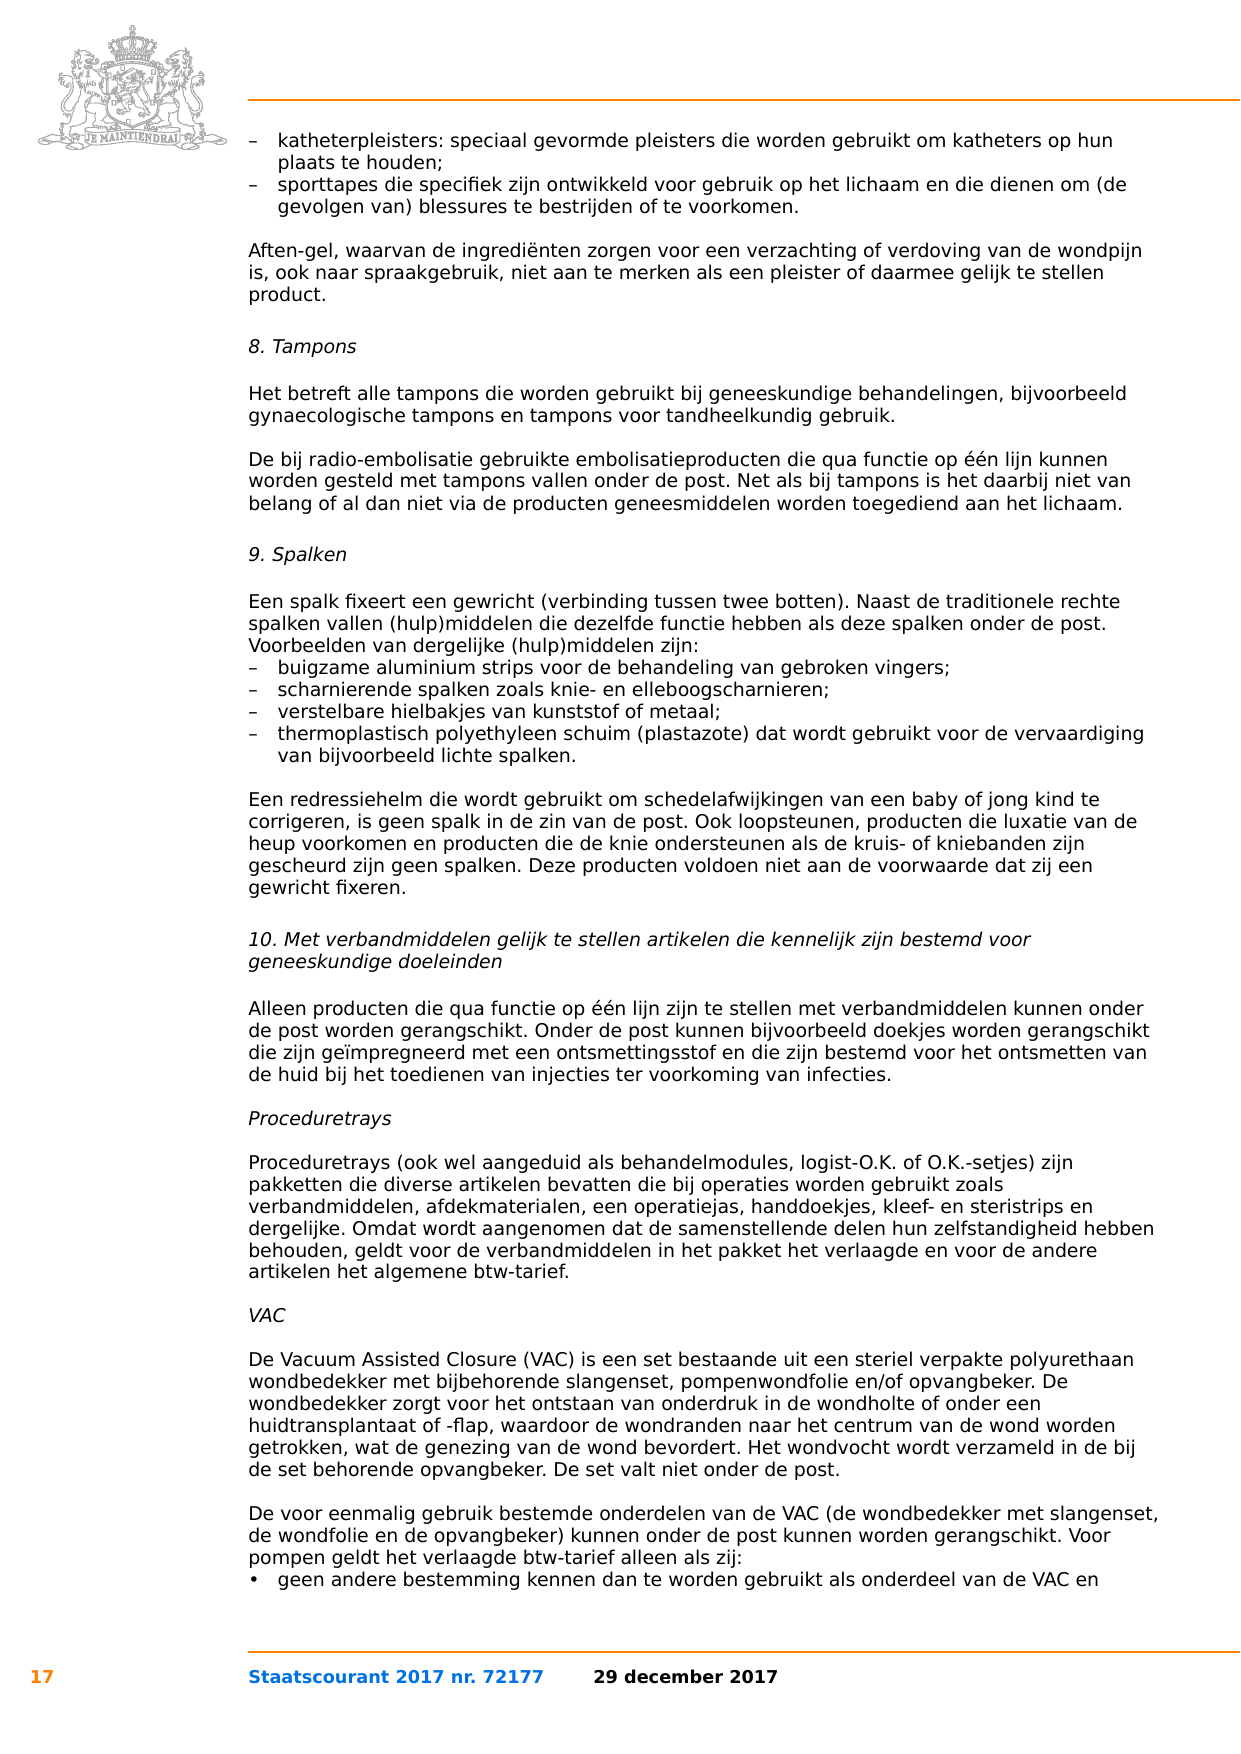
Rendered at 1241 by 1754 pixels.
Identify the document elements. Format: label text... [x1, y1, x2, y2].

text • geen andere bestemming kennen dan te worden gebruikt als onderdeel van de VAC en [248, 1569, 1163, 1591]
text – scharnierende spalken zoals knie- en elleboogscharnieren; [248, 679, 1163, 701]
subtitle 8. Tampons [248, 336, 1163, 358]
text Aften-gel, waarvan de ingrediënten zorgen voor een verzachting of verdoving van de wondpijn is, ook naar spraakgebruik, niet aan te merken als een pleister of daarmee gelijk te stellen product. [248, 240, 1163, 306]
subtitle VAC [248, 1305, 1163, 1327]
text – verstelbare hielbakjes van kunststof of metaal; [248, 701, 1163, 723]
text – sporttapes die specifiek zijn ontwikkeld voor gebruik op het lichaam en die dienen om (de gevolgen van) blessures te bestrijden of te voorkomen. [248, 174, 1163, 218]
text Alleen producten die qua functie op één lijn zijn te stellen met verbandmiddelen kunnen onder de post worden gerangschikt. Onder de post kunnen bijvoorbeeld doekjes worden gerangschikt die zijn geïmpregneerd met een ontsmettingsstof en die zijn bestemd voor het ontsmetten van de huid bij het toedienen van injecties ter voorkoming van infecties. [248, 998, 1163, 1086]
text Het betreft alle tampons die worden gebruikt bij geneeskundige behandelingen, bijvoorbeeld gynaecologische tampons en tampons voor tandheelkundig gebruik. [248, 383, 1163, 427]
text De bij radio-embolisatie gebruikte embolisatieproducten die qua functie op één lijn kunnen worden gesteld met tampons vallen onder de post. Net als bij tampons is het daarbij niet van belang of al dan niet via de producten geneesmiddelen worden toegediend aan het lichaam. [248, 448, 1163, 514]
text Proceduretrays (ook wel aangeduid als behandelmodules, logist-O.K. of O.K.-setjes) zijn pakketten die diverse artikelen bevatten die bij operaties worden gebruikt zoals verbandmiddelen, afdekmaterialen, een operatiejas, handdoekjes, kleef- en steristrips en dergelijke. Omdat wordt aangenomen dat de samenstellende delen hun zelfstandigheid hebben behouden, geldt voor de verbandmiddelen in het pakket het verlaagde en voor de andere artikelen het algemene btw-tarief. [248, 1152, 1163, 1283]
text De voor eenmalig gebruik bestemde onderdelen van de VAC (de wondbedekker met slangenset, de wondfolie en de opvangbeker) kunnen onder de post kunnen worden gerangschikt. Voor pompen geldt het verlaagde btw-tarief alleen als zij: [248, 1503, 1163, 1569]
subtitle 10. Met verbandmiddelen gelijk te stellen artikelen die kennelijk zijn bestemd voor geneeskundige doeleinden [248, 929, 1163, 973]
text – thermoplastisch polyethyleen schuim (plastazote) dat wordt gebruikt voor de vervaardiging van bijvoorbeeld lichte spalken. [248, 723, 1163, 767]
subtitle Proceduretrays [248, 1108, 1163, 1130]
text – buigzame aluminium strips voor de behandeling van gebroken vingers; [248, 657, 1163, 679]
text Een spalk fixeert een gewricht (verbinding tussen twee botten). Naast de traditionele rechte spalken vallen (hulp)middelen die dezelfde functie hebben als deze spalken onder de post. Voorbeelden van dergelijke (hulp)middelen zijn: [248, 591, 1163, 657]
text Een redressiehelm die wordt gebruikt om schedelafwijkingen van een baby of jong kind te corrigeren, is geen spalk in de zin van de post. Ook loopsteunen, producten die luxatie van de heup voorkomen en producten die de knie ondersteunen als de kruis- of kniebanden zijn gescheurd zijn geen spalken. Deze producten voldoen niet aan de voorwaarde dat zij een gewricht fixeren. [248, 789, 1163, 899]
text De Vacuum Assisted Closure (VAC) is een set bestaande uit een steriel verpakte polyurethaan wondbedekker met bijbehorende slangenset, pompenwondfolie en/of opvangbeker. De wondbedekker zorgt voor het ontstaan van onderdruk in de wondholte of onder een huidtransplantaat of -flap, waardoor de wondranden naar het centrum van de wond worden getrokken, wat de genezing van de wond bevordert. Het wondvocht wordt verzameld in de bij de set behorende opvangbeker. De set valt niet onder de post. [248, 1349, 1163, 1481]
picture [38, 25, 227, 150]
subtitle 9. Spalken [248, 544, 1163, 566]
text – katheterpleisters: speciaal gevormde pleisters die worden gebruikt om katheters op hun plaats te houden; [248, 130, 1163, 174]
